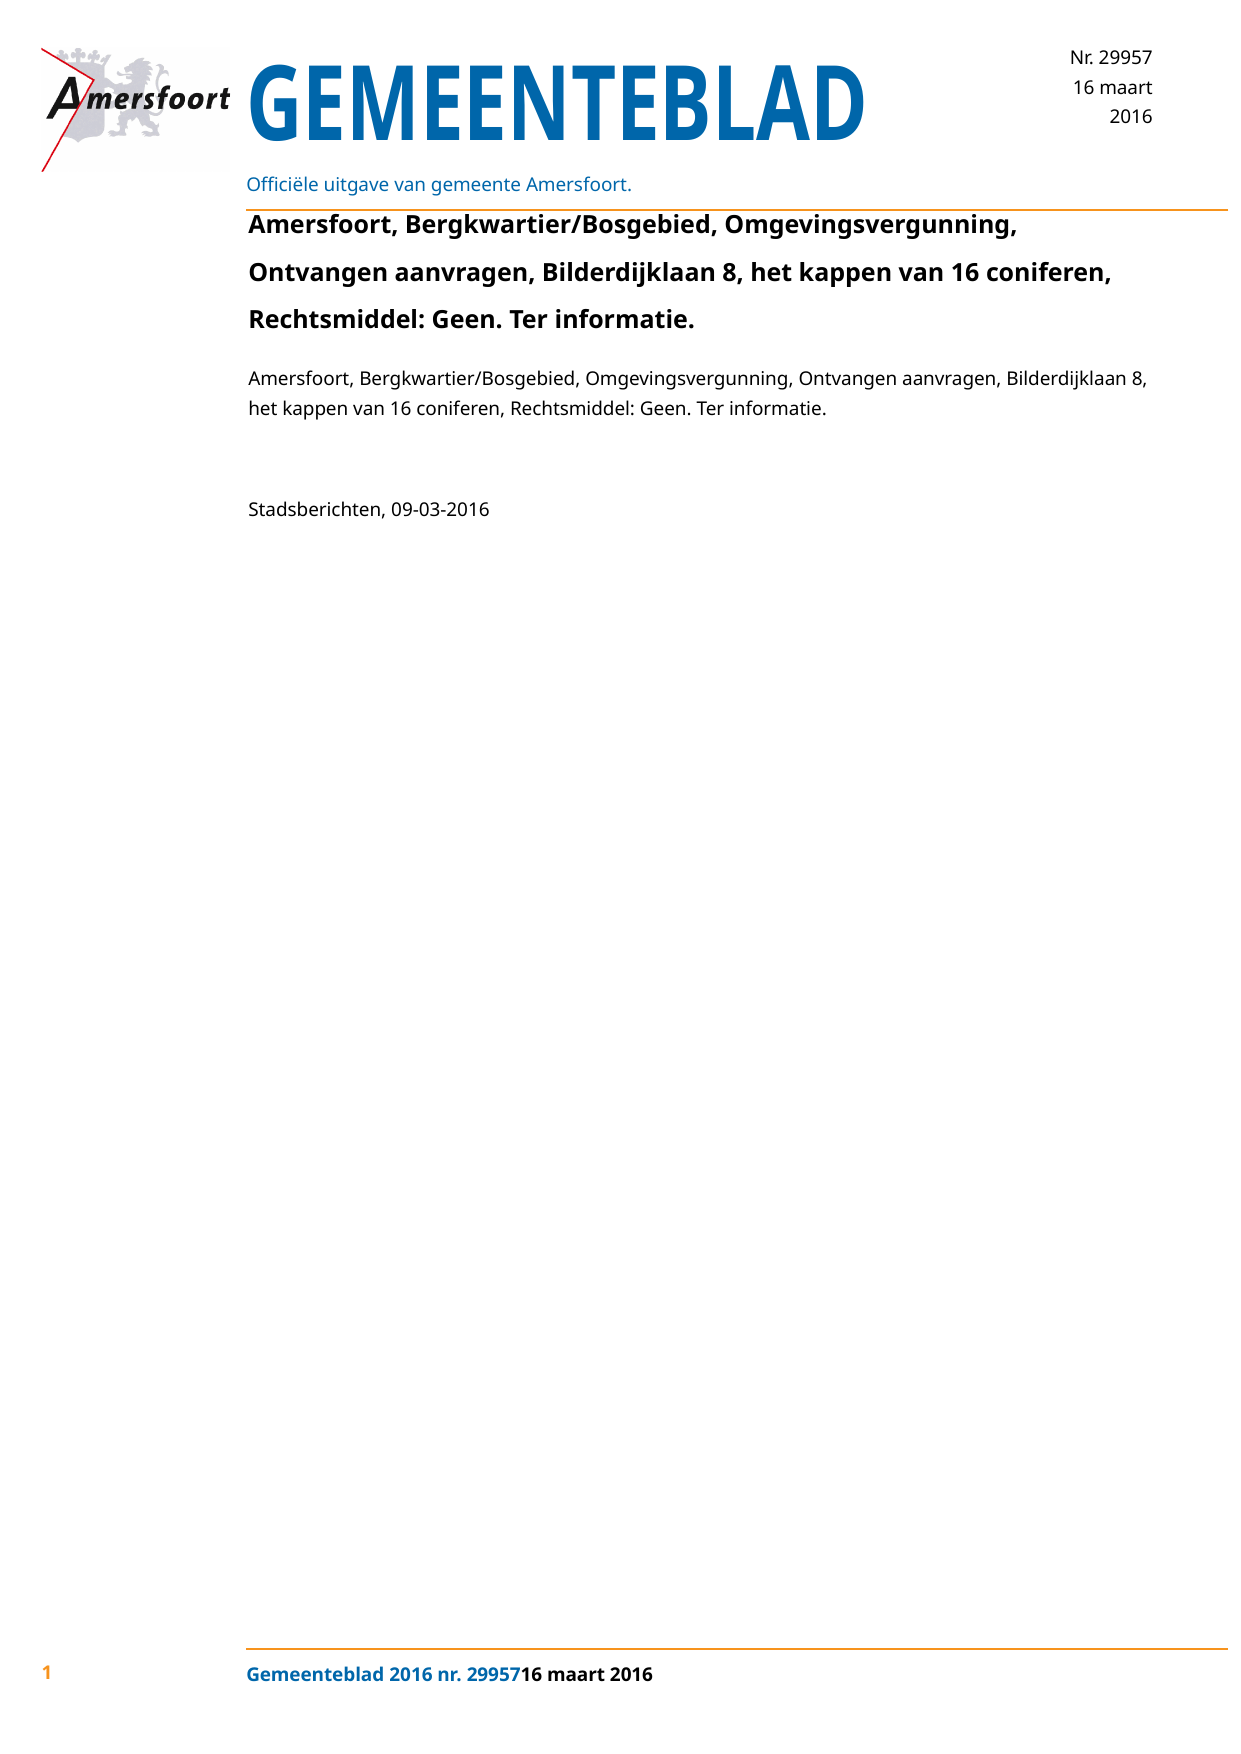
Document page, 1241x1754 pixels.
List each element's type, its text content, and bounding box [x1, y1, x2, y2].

picture [41, 47, 231, 172]
text Stadsberichten, 09-03-2016 [248, 496, 1152, 522]
text Amersfoort, Bergkwartier/Bosgebied, Omgevingsvergunning, Ontvangen aanvragen, Bilderdijklaan 8, het kappen van 16 coniferen, Rechtsmiddel: Geen. Ter informatie. [248, 211, 1152, 336]
text Amersfoort, Bergkwartier/Bosgebied, Omgevingsvergunning, Ontvangen aanvragen, Bilderdijklaan 8, het kappen van 16 coniferen, Rechtsmiddel: Geen. Ter informatie. [248, 366, 1152, 421]
